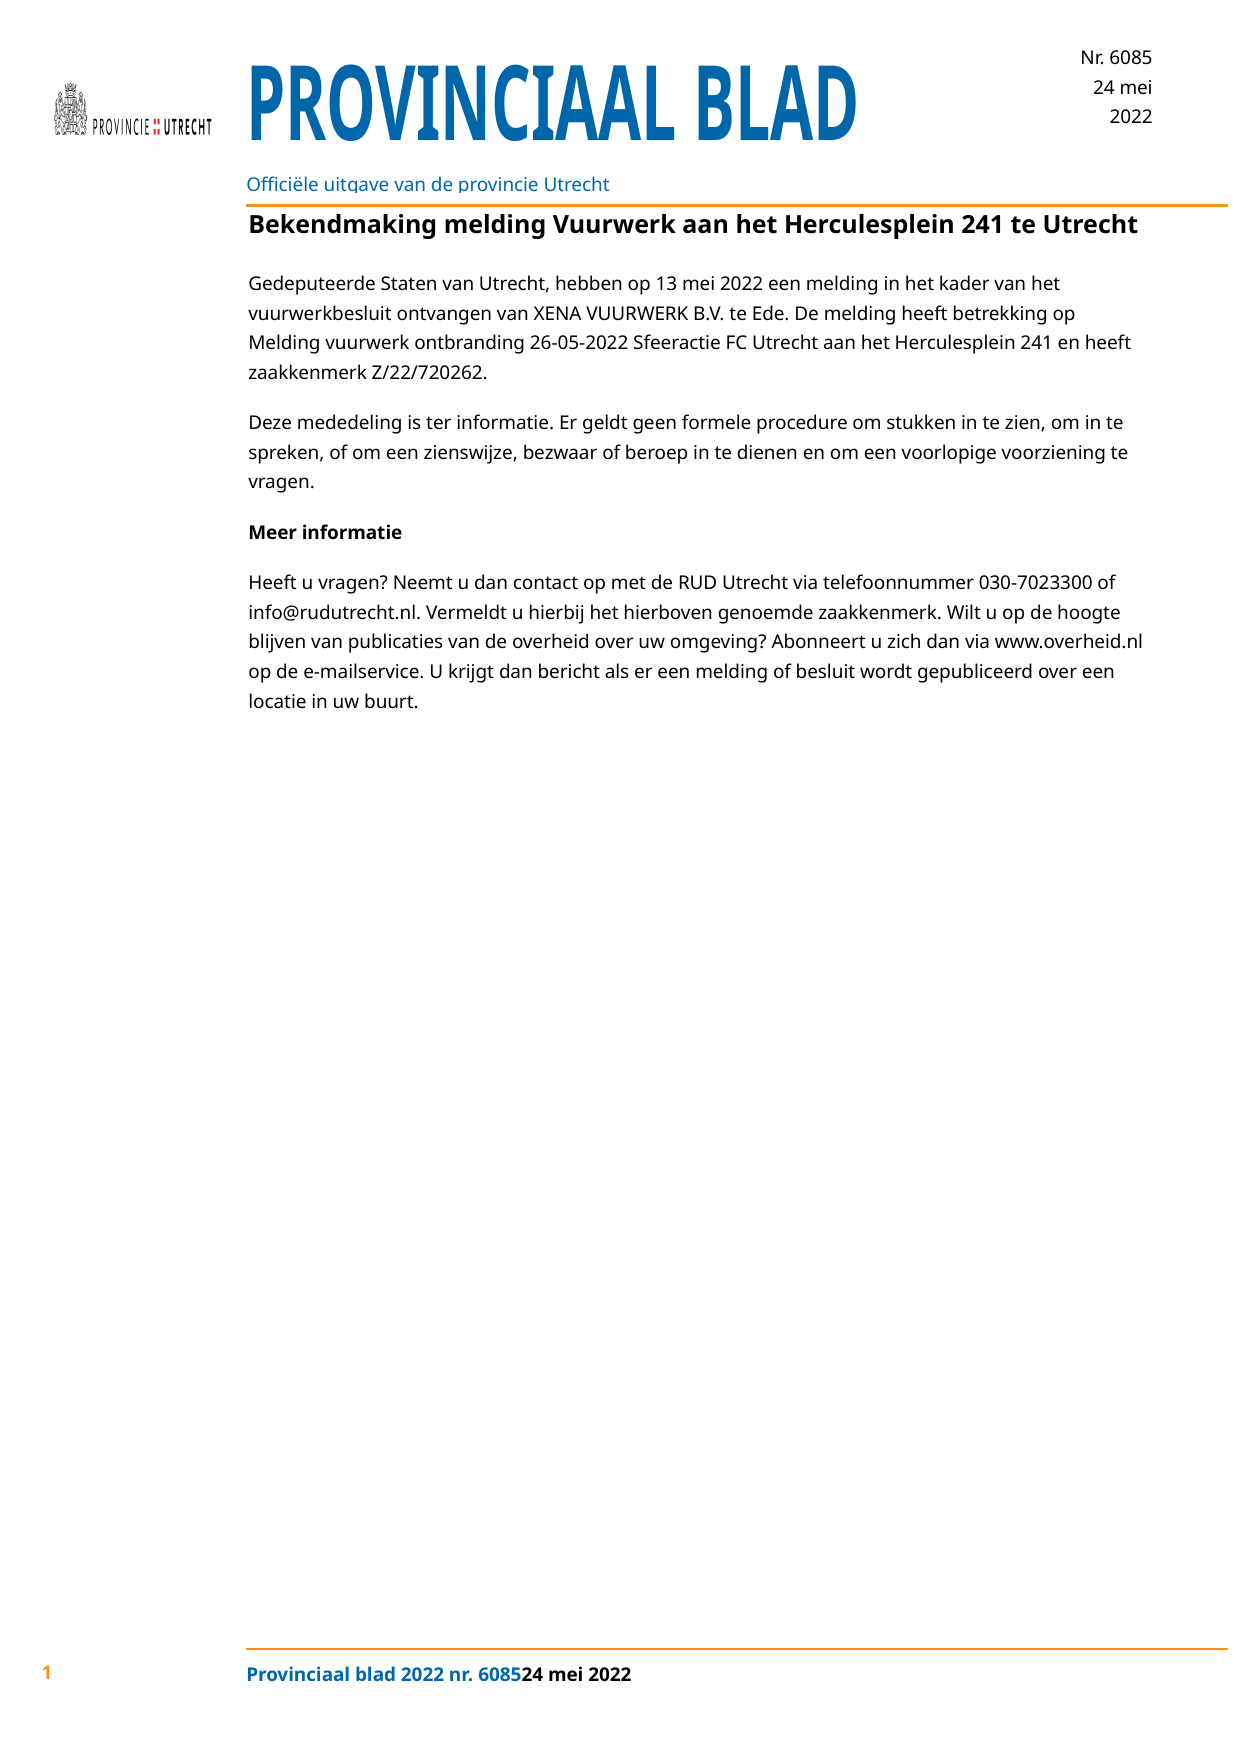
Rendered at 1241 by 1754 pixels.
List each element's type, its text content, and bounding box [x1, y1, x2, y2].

text Meer informatie [248, 519, 1152, 545]
text Heeft u vragen? Neemt u dan contact op met de RUD Utrecht via telefoonnummer 030-7023300 of info@rudutrecht.nl. Vermeldt u hierbij het hierboven genoemde zaakkenmerk. Wilt u op de hoogte blijven van publicaties van de overheid over uw omgeving? Abonneert u zich dan via www.overheid.nl op de e-mailservice. U krijgt dan bericht als er een melding of besluit wordt gepubliceerd over een locatie in uw buurt. [248, 569, 1152, 713]
text Deze mededeling is ter informatie. Er geldt geen formele procedure om stukken in te zien, om in te spreken, of om een zienswijze, bezwaar of beroep in te dienen en om een voorlopige voorziening te vragen. [248, 409, 1152, 494]
text Bekendmaking melding Vuurwerk aan het Herculesplein 241 te Utrecht [248, 207, 1152, 241]
picture [41, 47, 231, 172]
text Gedeputeerde Staten van Utrecht, hebben op 13 mei 2022 een melding in het kader van het vuurwerkbesluit ontvangen van XENA VUURWERK B.V. te Ede. De melding heeft betrekking op Melding vuurwerk ontbranding 26-05-2022 Sfeeractie FC Utrecht aan het Herculesplein 241 en heeft zaakkenmerk Z/22/720262. [248, 270, 1152, 385]
